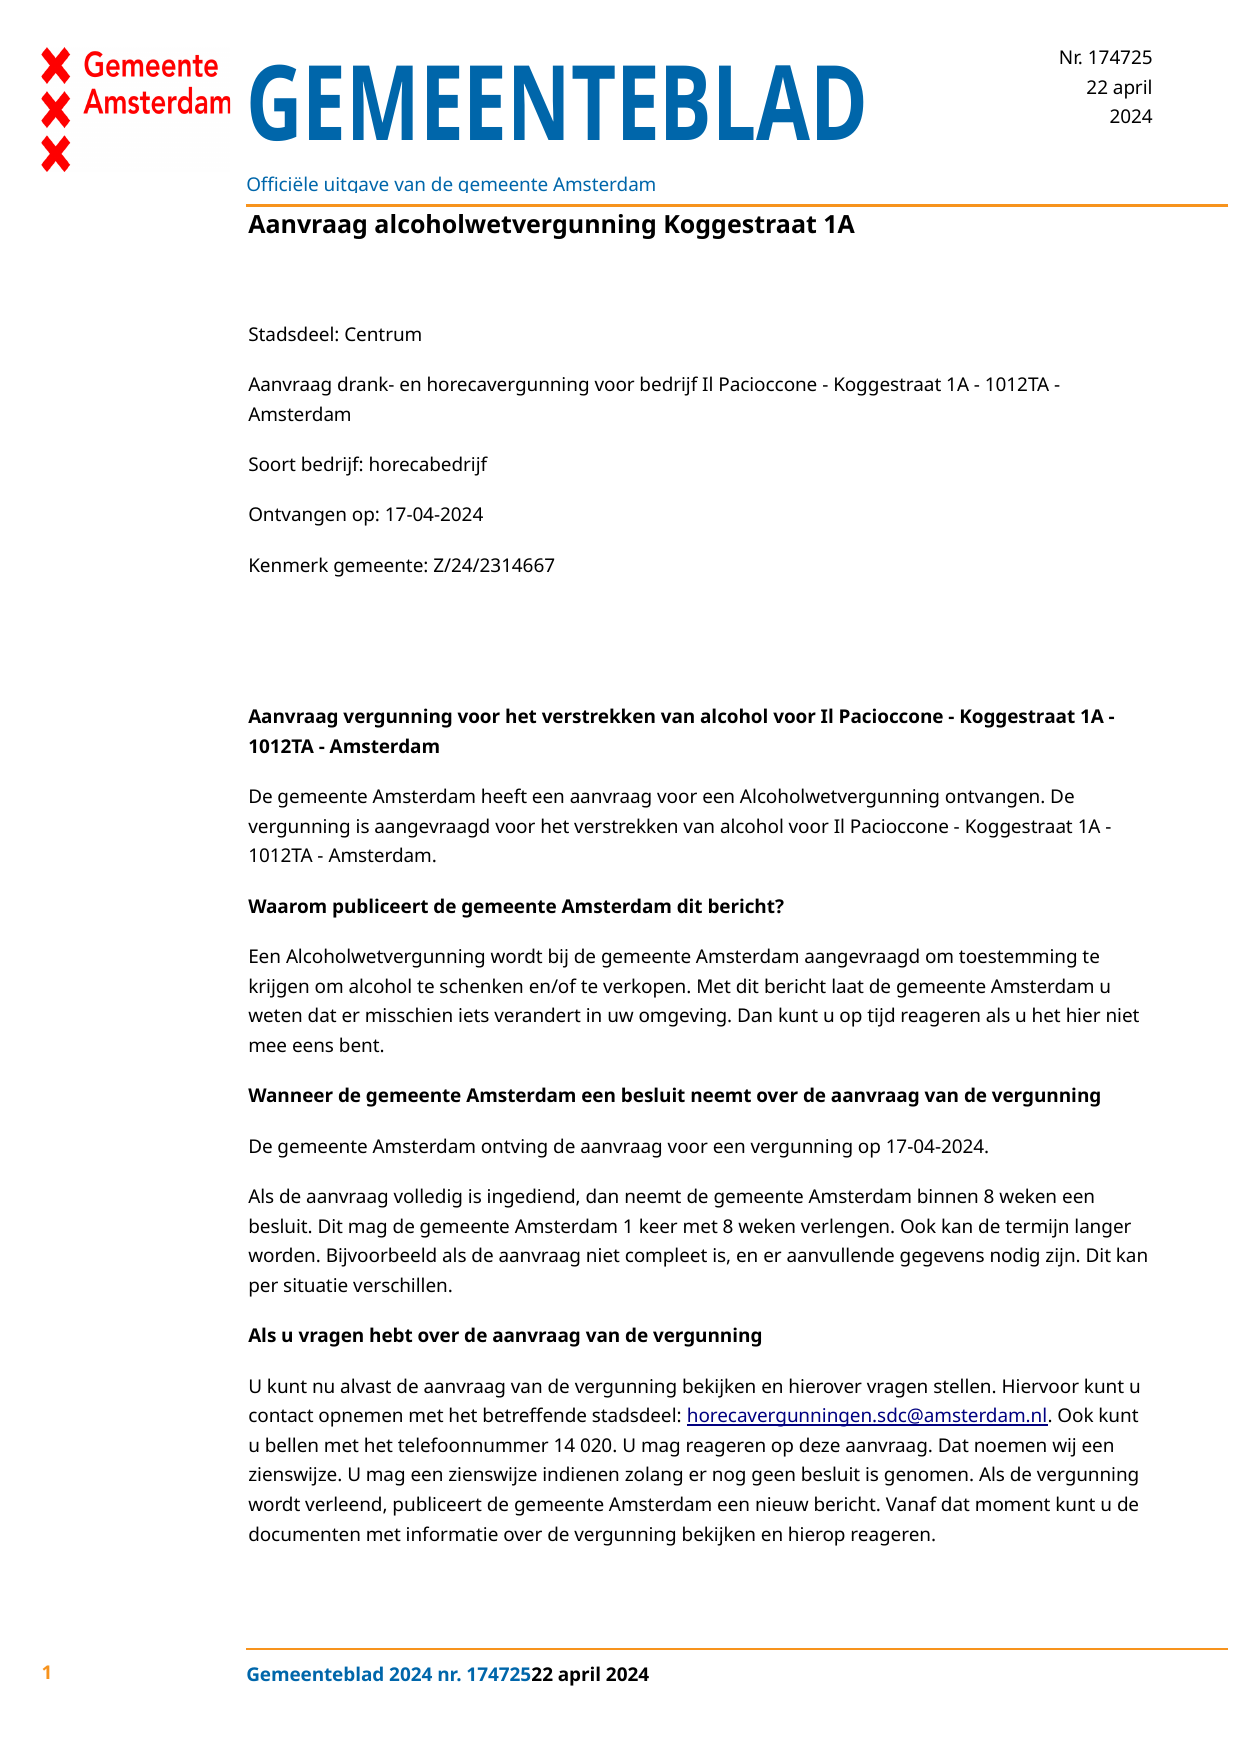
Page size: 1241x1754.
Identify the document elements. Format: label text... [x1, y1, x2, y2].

text De gemeente Amsterdam heeft een aanvraag voor een Alcoholwetvergunning ontvangen. De vergunning is aangevraagd voor het verstrekken van alcohol voor Il Pacioccone - Koggestraat 1A - 1012TA - Amsterdam. [248, 783, 1152, 868]
text Wanneer de gemeente Amsterdam een besluit neemt over de aanvraag van de vergunning [248, 1082, 1152, 1108]
picture [41, 47, 231, 172]
text Kenmerk gemeente: Z/24/2314667 [248, 552, 1152, 578]
text Aanvraag drank- en horecavergunning voor bedrijf Il Pacioccone - Koggestraat 1A - 1012TA - Amsterdam [248, 371, 1152, 426]
text Soort bedrijf: horecabedrijf [248, 451, 1152, 477]
text Ontvangen op: 17-04-2024 [248, 502, 1152, 527]
text Als de aanvraag volledig is ingediend, dan neemt de gemeente Amsterdam binnen 8 weken een besluit. Dit mag de gemeente Amsterdam 1 keer met 8 weken verlengen. Ook kan de termijn langer worden. Bijvoorbeeld als de aanvraag niet compleet is, en er aanvullende gegevens nodig zijn. Dit kan per situatie verschillen. [248, 1183, 1152, 1298]
text De gemeente Amsterdam ontving de aanvraag voor een vergunning op 17-04-2024. [248, 1133, 1152, 1158]
text Aanvraag vergunning voor het verstrekken van alcohol voor Il Pacioccone - Koggestraat 1A - 1012TA - Amsterdam [248, 703, 1152, 758]
text Waarom publiceert de gemeente Amsterdam dit bericht? [248, 893, 1152, 918]
text U kunt nu alvast de aanvraag van de vergunning bekijken en hierover vragen stellen. Hiervoor kunt u contact opnemen met het betreffende stadsdeel: horecavergunningen.sdc@amsterdam.nl. Ook kunt u bellen met het telefoonnummer 14 020. U mag reageren op deze aanvraag. Dat noemen wij een zienswijze. U mag een zienswijze indienen zolang er nog geen besluit is genomen. Als de vergunning wordt verleend, publiceert de gemeente Amsterdam een nieuw bericht. Vanaf dat moment kunt u de documenten met informatie over de vergunning bekijken en hierop reageren. [248, 1373, 1152, 1546]
text Stadsdeel: Centrum [248, 321, 1152, 346]
text Aanvraag alcoholwetvergunning Koggestraat 1A [248, 207, 1152, 241]
text Een Alcoholwetvergunning wordt bij de gemeente Amsterdam aangevraagd om toestemming te krijgen om alcohol te schenken en/of te verkopen. Met dit bericht laat de gemeente Amsterdam u weten dat er misschien iets verandert in uw omgeving. Dan kunt u op tijd reageren als u het hier niet mee eens bent. [248, 943, 1152, 1058]
text Als u vragen hebt over de aanvraag van de vergunning [248, 1322, 1152, 1348]
